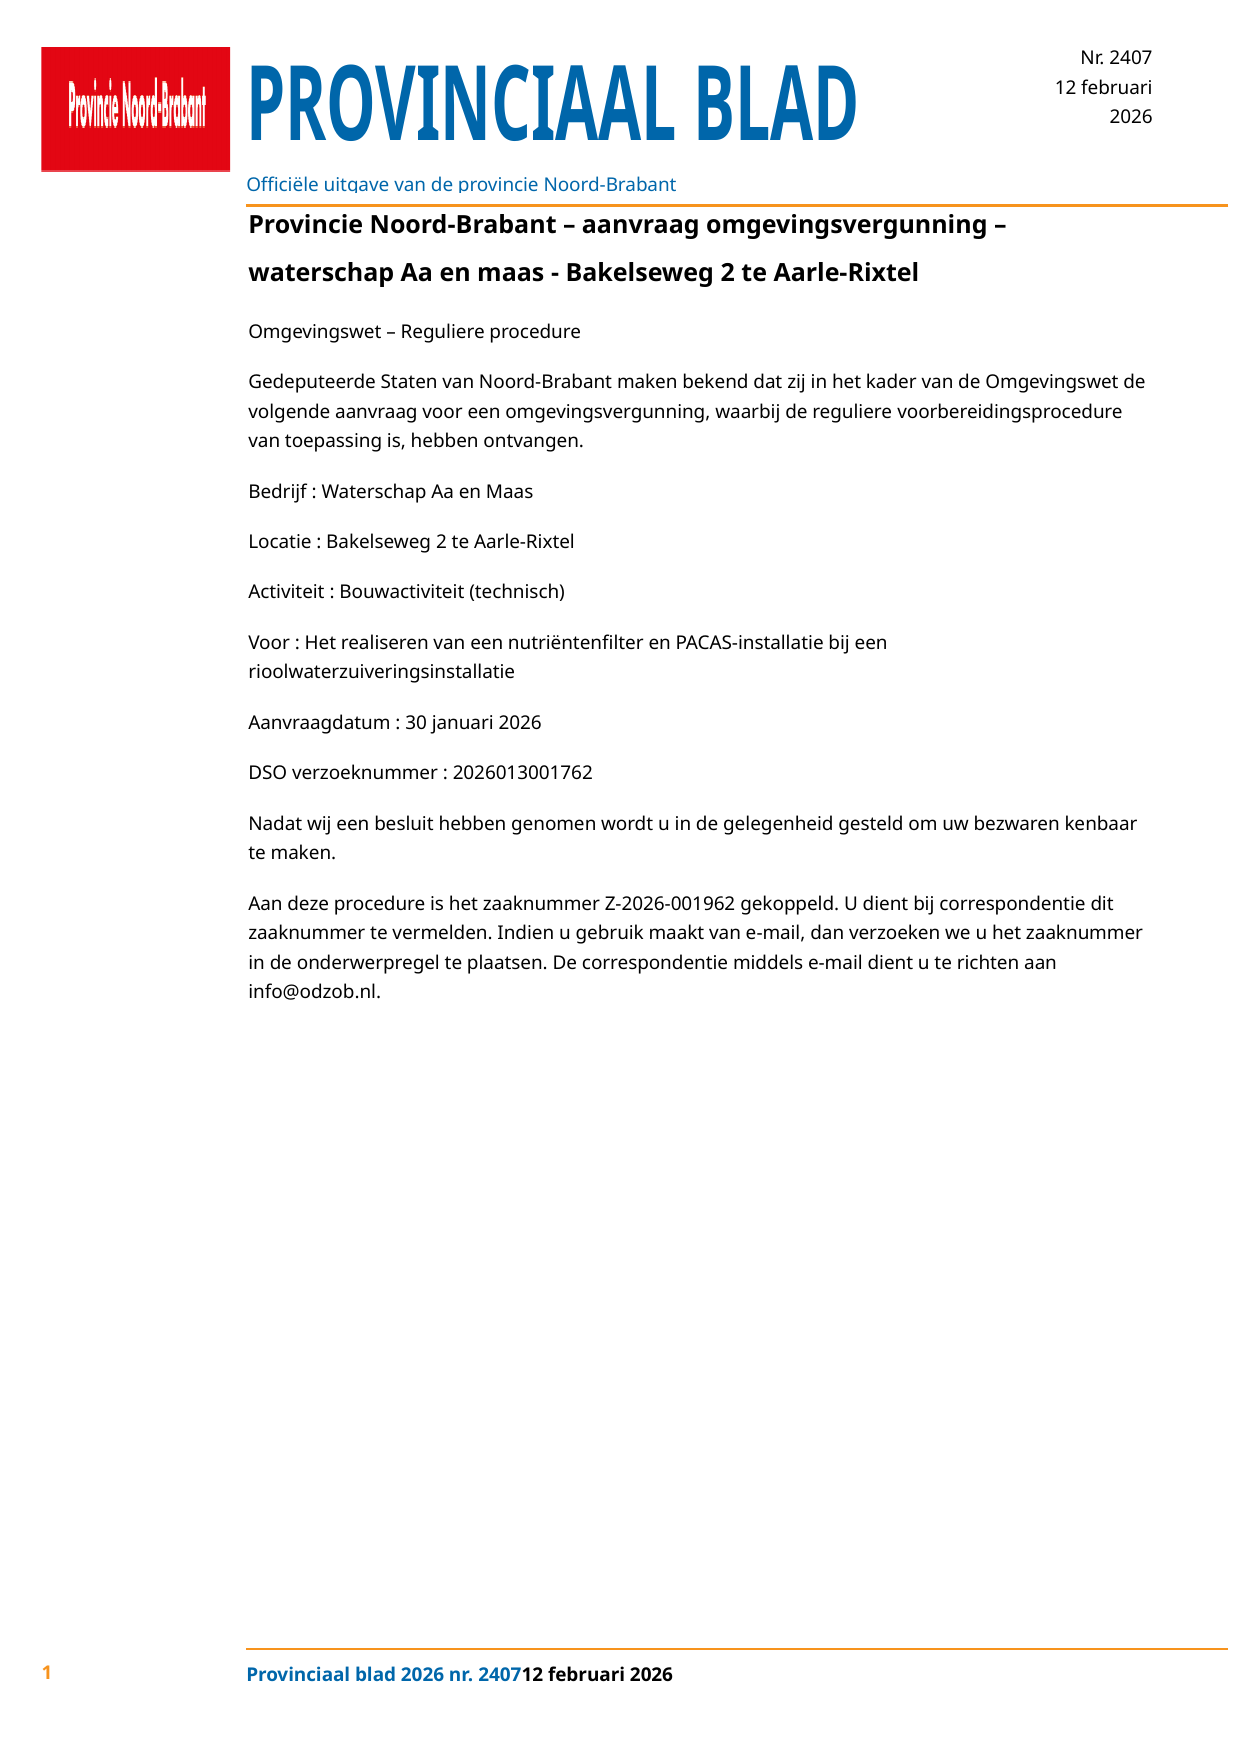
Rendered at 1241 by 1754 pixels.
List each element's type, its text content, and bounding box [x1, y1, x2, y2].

picture [41, 47, 231, 172]
text Locatie : Bakelseweg 2​ te Aarle-Rixtel [248, 528, 1152, 554]
text Activiteit : Bouwactiviteit (technisch) [248, 579, 1152, 604]
text Bedrijf : ​Waterschap Aa en Maas [248, 478, 1152, 504]
text DSO verzoeknummer : 2026013001762 [248, 759, 1152, 785]
text Aanvraagdatum : 30 januari 2026 [248, 709, 1152, 735]
text Aan deze procedure is het zaaknummer Z-2026-001962 gekoppeld. U dient bij correspondentie dit zaaknummer te vermelden. Indien u gebruik maakt van e-mail, dan verzoeken we u het zaaknummer in de onderwerpregel te plaatsen. De correspondentie middels e-mail dient u te richten aan info@odzob.nl. [248, 890, 1152, 1004]
text Provincie Noord-Brabant – aanvraag omgevingsvergunning – waterschap Aa en maas​ - Bakelseweg 2​ te Aarle-Rixtel [248, 207, 1152, 288]
text Nadat wij een besluit hebben genomen wordt u in de gelegenheid gesteld om uw bezwaren kenbaar te maken. [248, 810, 1152, 865]
text Omgevingswet – Reguliere procedure [248, 318, 1152, 344]
text Voor : Het realiseren van een nutriëntenfilter en PACAS-installatie bij een rioolwaterzuiveringsinstallatie [248, 629, 1152, 684]
text Gedeputeerde Staten van Noord-Brabant maken bekend dat zij in het kader van de Omgevingswet de volgende aanvraag voor een omgevingsvergunning, waarbij de reguliere voorbereidingsprocedure van toepassing is, hebben ontvangen. [248, 368, 1152, 453]
